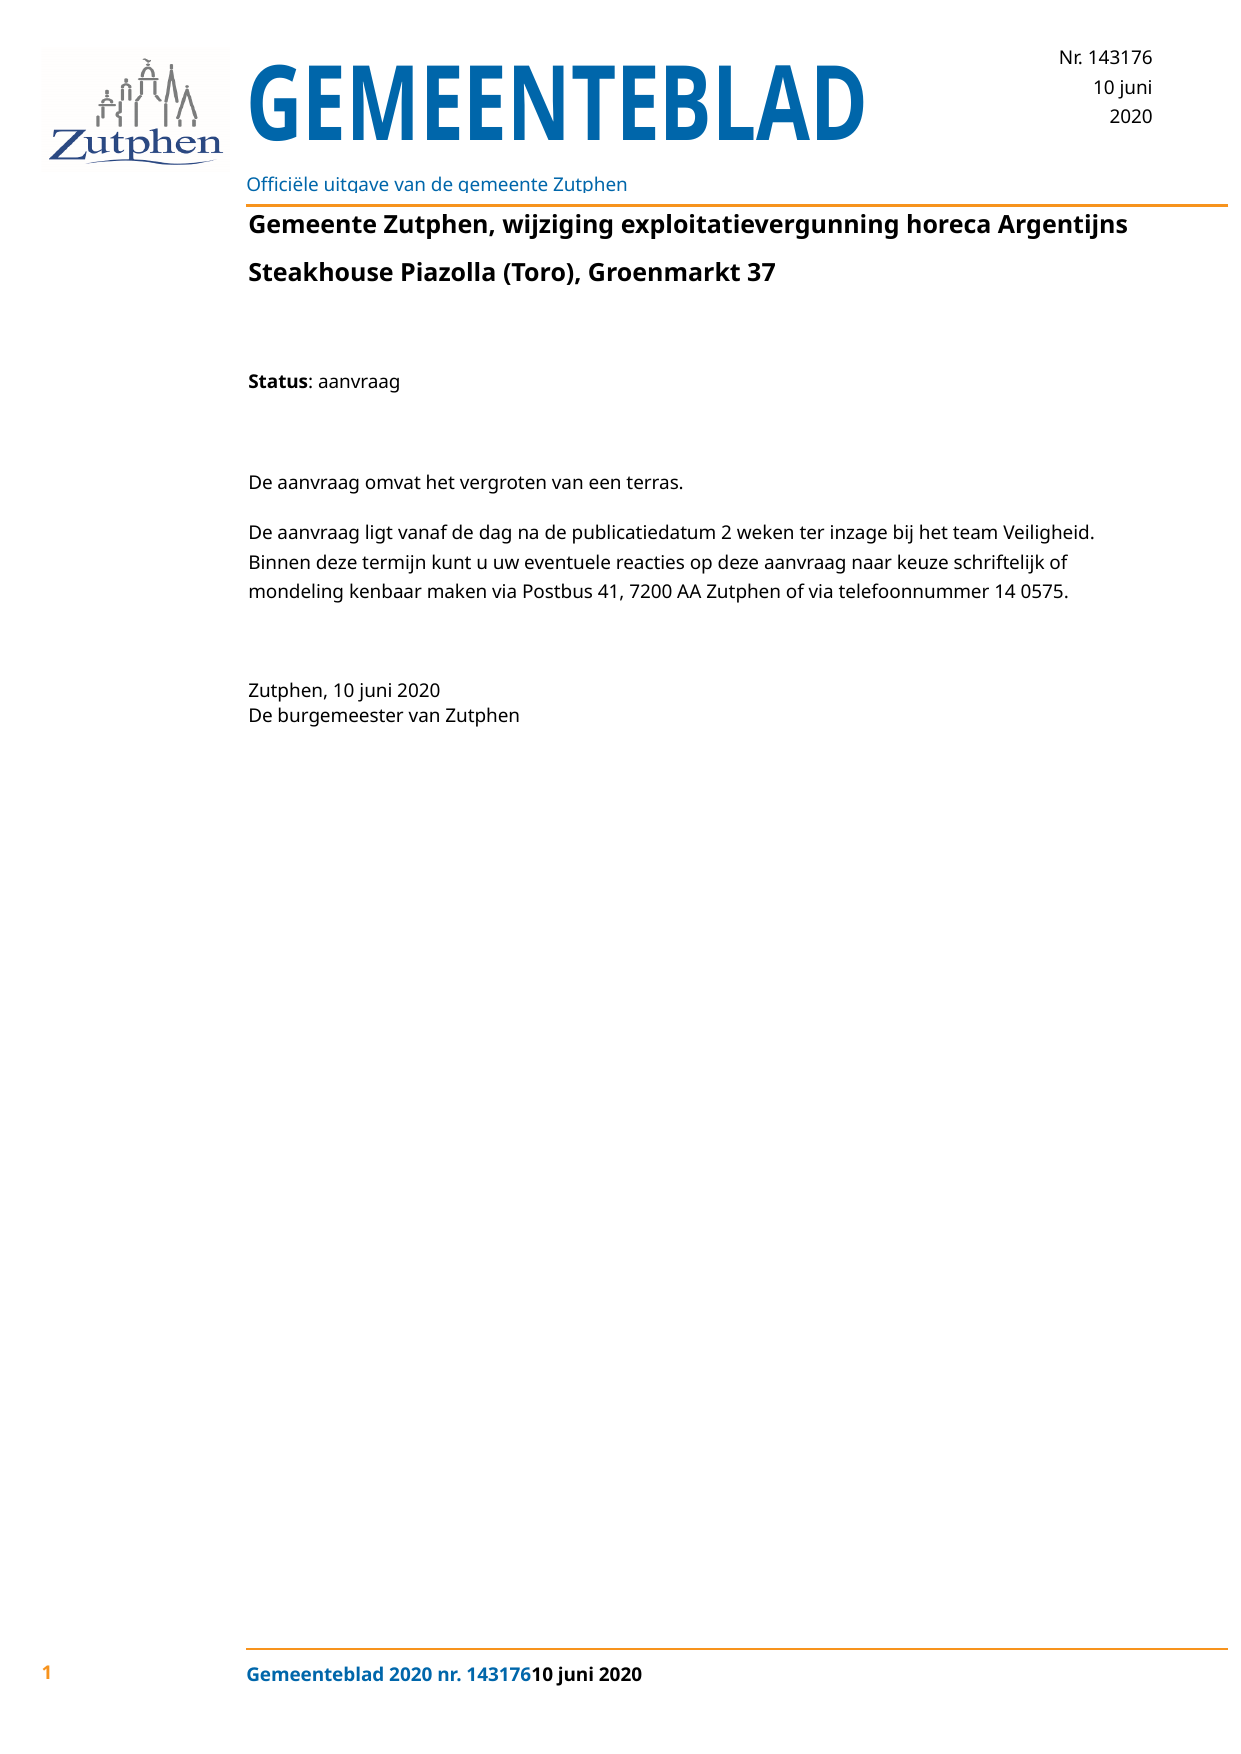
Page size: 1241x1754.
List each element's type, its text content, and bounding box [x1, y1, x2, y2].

text Gemeente Zutphen, wijziging exploitatievergunning horeca Argentijns Steakhouse Piazolla (Toro), Groenmarkt 37 [248, 207, 1152, 288]
picture [41, 47, 231, 172]
text Status: aanvraag [248, 368, 1152, 394]
text De burgemeester van Zutphen [248, 703, 1152, 728]
text Zutphen, 10 juni 2020 [248, 677, 1152, 703]
text De aanvraag omvat het vergroten van een terras. [248, 469, 1152, 495]
text De aanvraag ligt vanaf de dag na de publicatiedatum 2 weken ter inzage bij het team Veiligheid. Binnen deze termijn kunt u uw eventuele reacties op deze aanvraag naar keuze schriftelijk of mondeling kenbaar maken via Postbus 41, 7200 AA Zutphen of via telefoonnummer 14 0575. [248, 519, 1152, 604]
